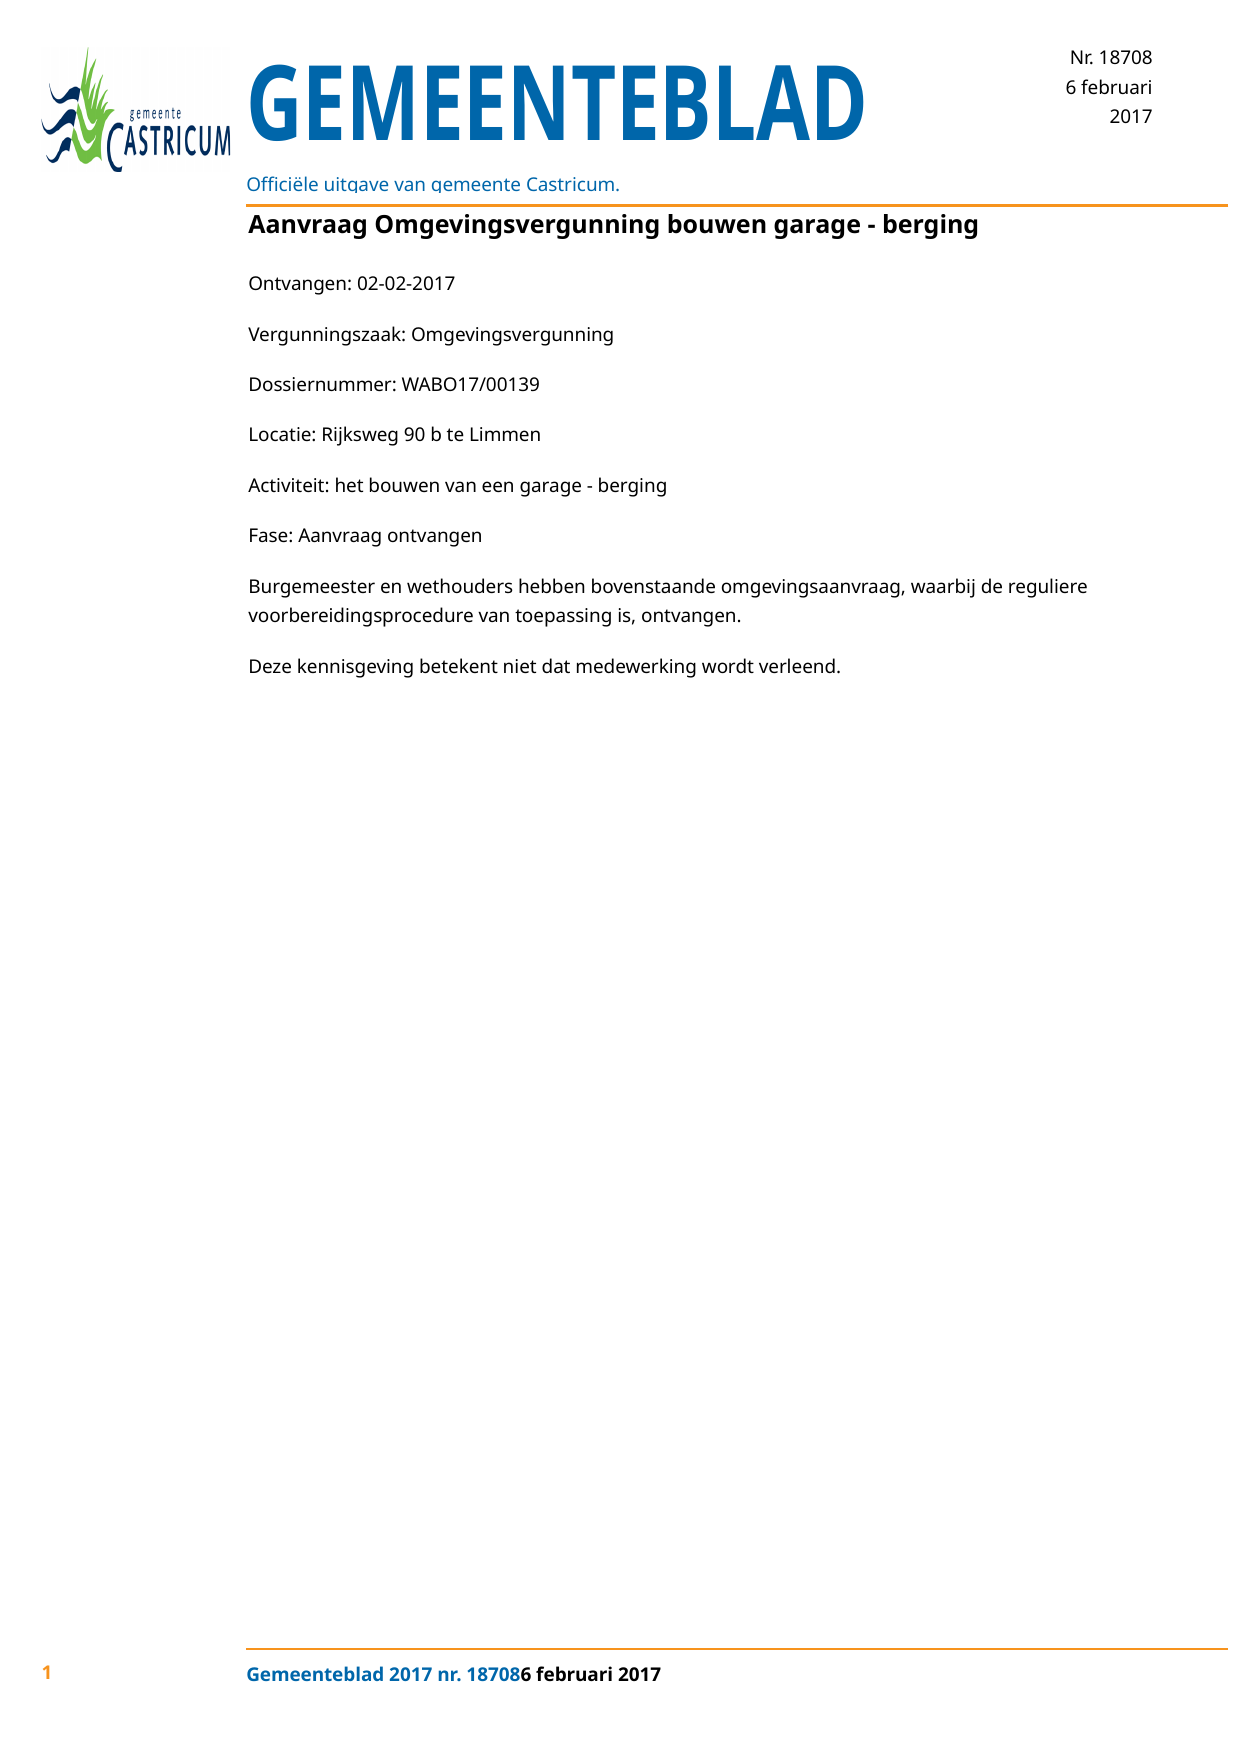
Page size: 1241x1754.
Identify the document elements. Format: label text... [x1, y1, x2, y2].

text Ontvangen: 02-02-2017 [248, 270, 1152, 296]
text Fase: Aanvraag ontvangen [248, 522, 1152, 548]
text Locatie: Rijksweg 90 b te Limmen [248, 422, 1152, 447]
text Burgemeester en wethouders hebben bovenstaande omgevingsaanvraag, waarbij de reguliere voorbereidingsprocedure van toepassing is, ontvangen. [248, 573, 1152, 628]
picture [41, 47, 231, 172]
text Aanvraag Omgevingsvergunning bouwen garage - berging [248, 207, 1152, 241]
text Activiteit: het bouwen van een garage - berging [248, 472, 1152, 498]
text Deze kennisgeving betekent niet dat medewerking wordt verleend. [248, 653, 1152, 678]
text Dossiernummer: WABO17/00139 [248, 371, 1152, 397]
text Vergunningszaak: Omgevingsvergunning [248, 321, 1152, 346]
